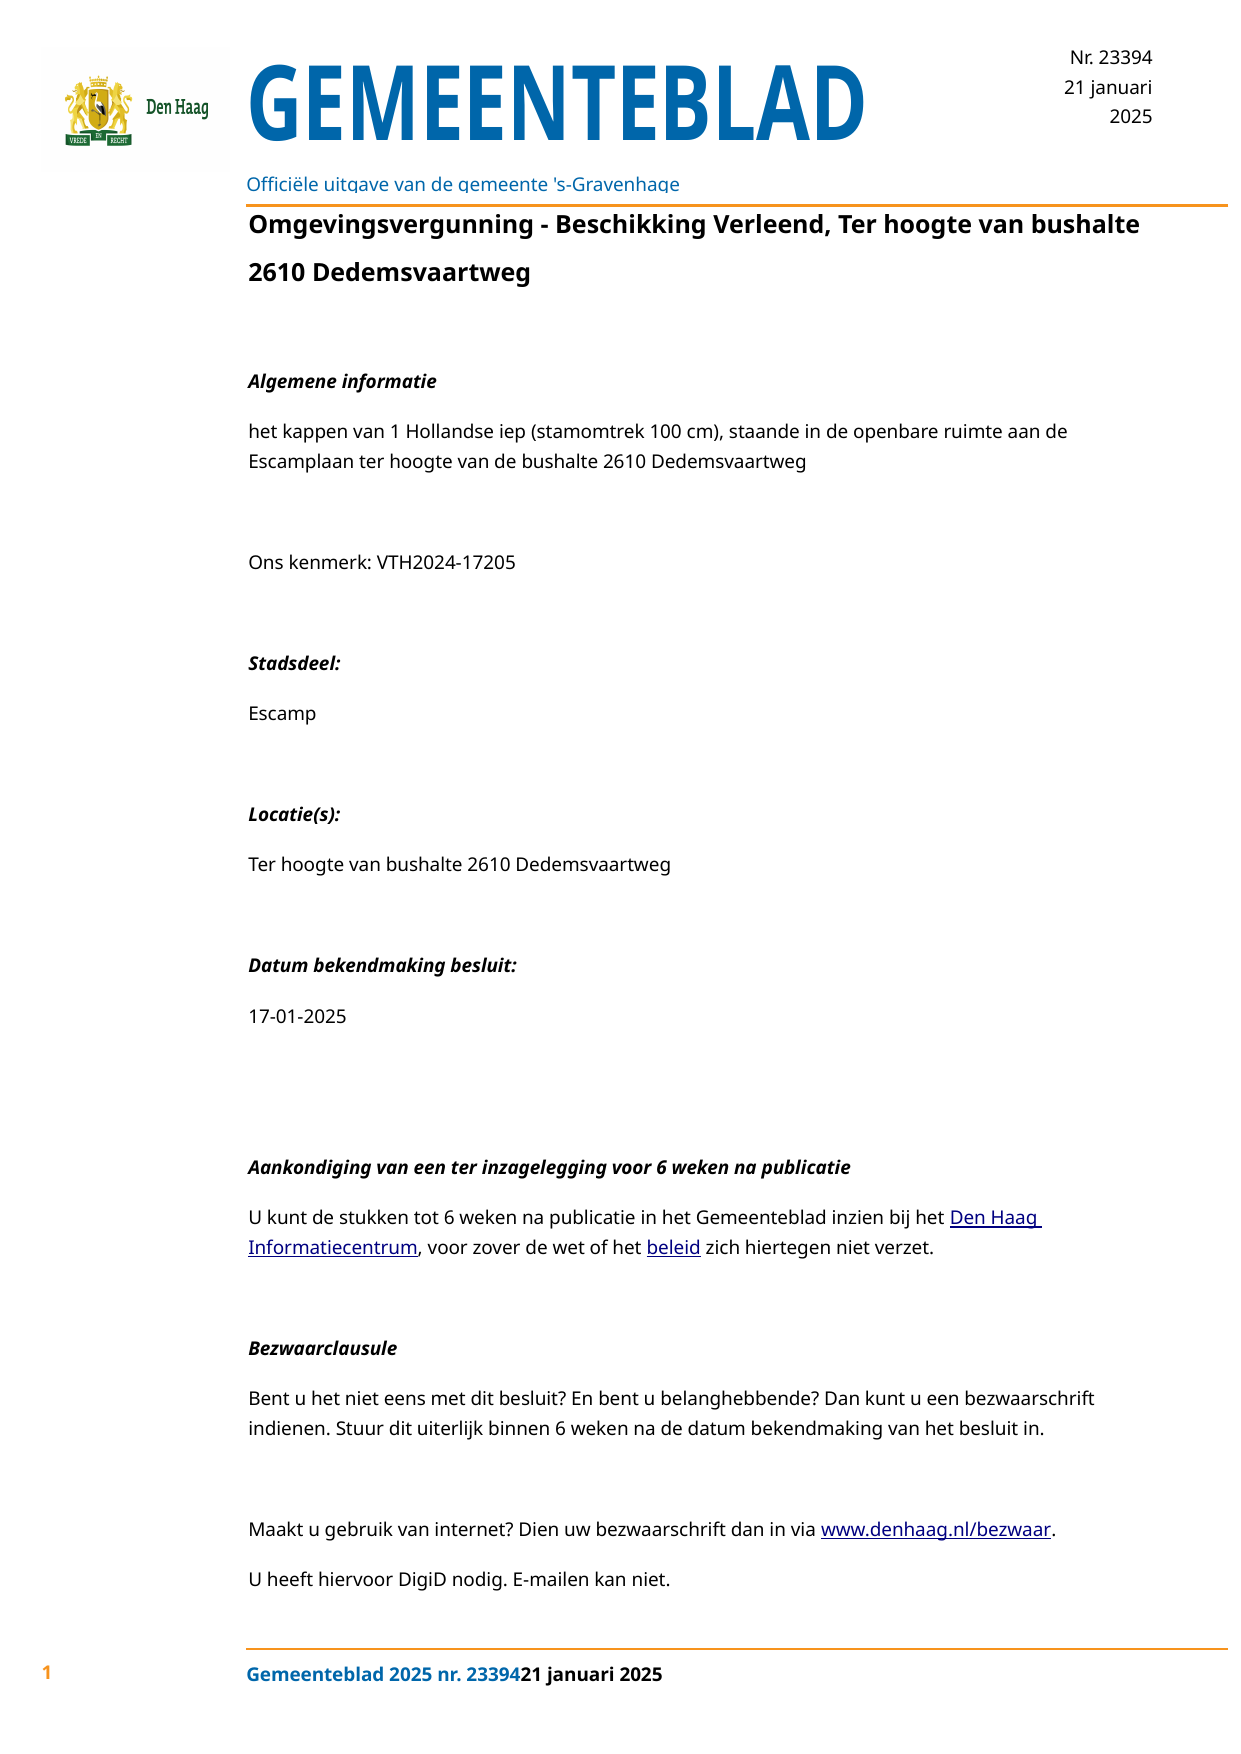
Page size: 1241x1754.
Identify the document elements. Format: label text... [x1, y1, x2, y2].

text Locatie(s): [248, 801, 1152, 827]
text Bent u het niet eens met dit besluit? En bent u belanghebbende? Dan kunt u een bezwaarschrift indienen. Stuur dit uiterlijk binnen 6 weken na de datum bekendmaking van het besluit in. [248, 1385, 1152, 1441]
text Escamp [248, 700, 1152, 726]
text het kappen van 1 Hollandse iep (stamomtrek 100 cm), staande in de openbare ruimte aan de Escamplaan ter hoogte van de bushalte 2610 Dedemsvaartweg [248, 419, 1152, 474]
picture [41, 47, 231, 172]
text Algemene informatie [248, 368, 1152, 394]
text Maakt u gebruik van internet? Dien uw bezwaarschrift dan in via www.denhaag.nl/bezwaar. [248, 1516, 1152, 1542]
text Aankondiging van een ter inzagelegging voor 6 weken na publicatie [248, 1154, 1152, 1180]
text Bezwaarclausule [248, 1335, 1152, 1361]
text U heeft hiervoor DigiD nodig. E-mailen kan niet. [248, 1566, 1152, 1592]
text Stadsdeel: [248, 650, 1152, 676]
text Datum bekendmaking besluit: [248, 952, 1152, 978]
text U kunt de stukken tot 6 weken na publicatie in het Gemeenteblad inzien bij het Den Haag Informatiecentrum, voor zover de wet of het beleid zich hiertegen niet verzet. [248, 1204, 1152, 1260]
text Ons kenmerk: VTH2024-17205 [248, 549, 1152, 575]
text Ter hoogte van bushalte 2610 Dedemsvaartweg [248, 852, 1152, 877]
text 17-01-2025 [248, 1003, 1152, 1029]
text Omgevingsvergunning - Beschikking Verleend, Ter hoogte van bushalte 2610 Dedemsvaartweg [248, 207, 1152, 288]
